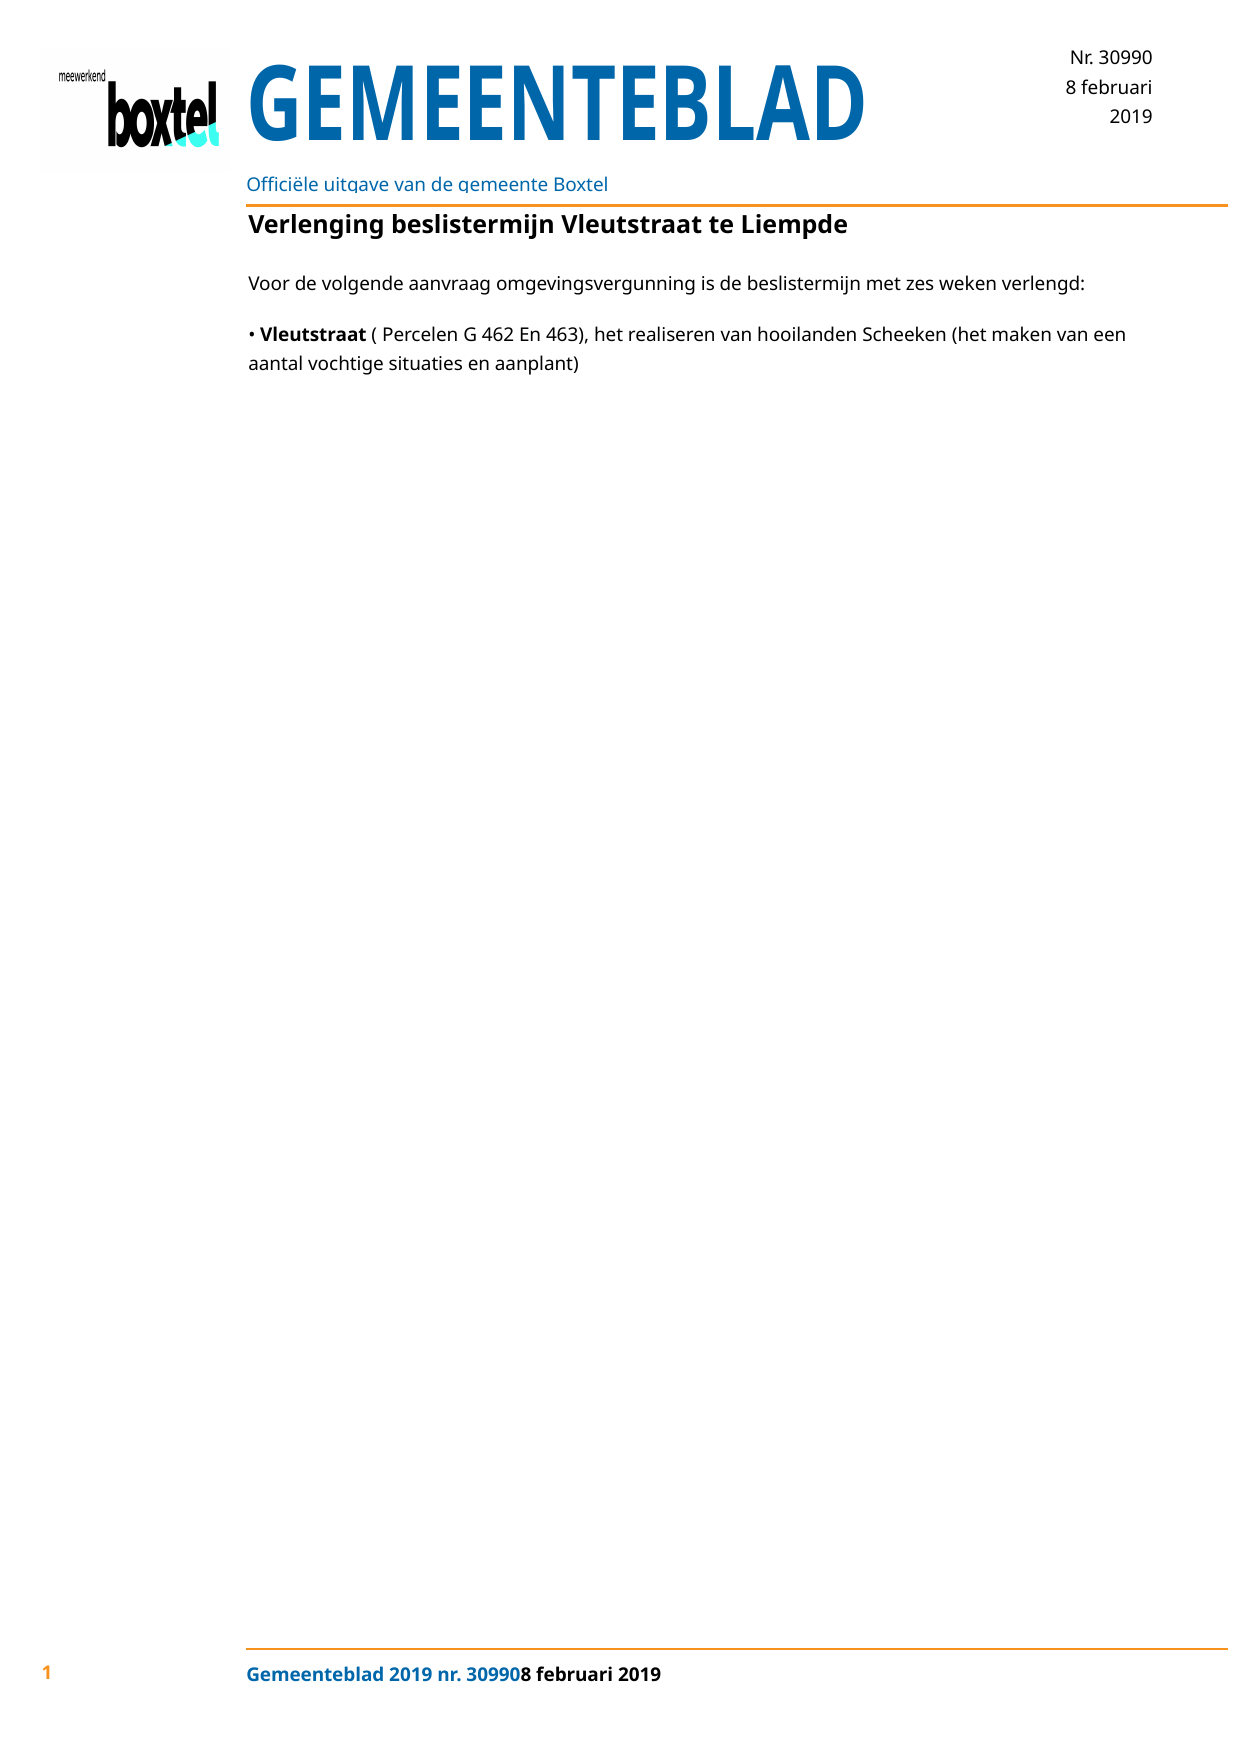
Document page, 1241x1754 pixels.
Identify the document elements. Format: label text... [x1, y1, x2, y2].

text Verlenging beslistermijn Vleutstraat te Liempde [248, 207, 1152, 241]
picture [41, 47, 231, 172]
text Voor de volgende aanvraag omgevingsvergunning is de beslistermijn met zes weken verlengd: [248, 270, 1152, 296]
text • Vleutstraat ( Percelen G 462 En 463), het realiseren van hooilanden Scheeken (het maken van een aantal vochtige situaties en aanplant) [248, 321, 1152, 376]
